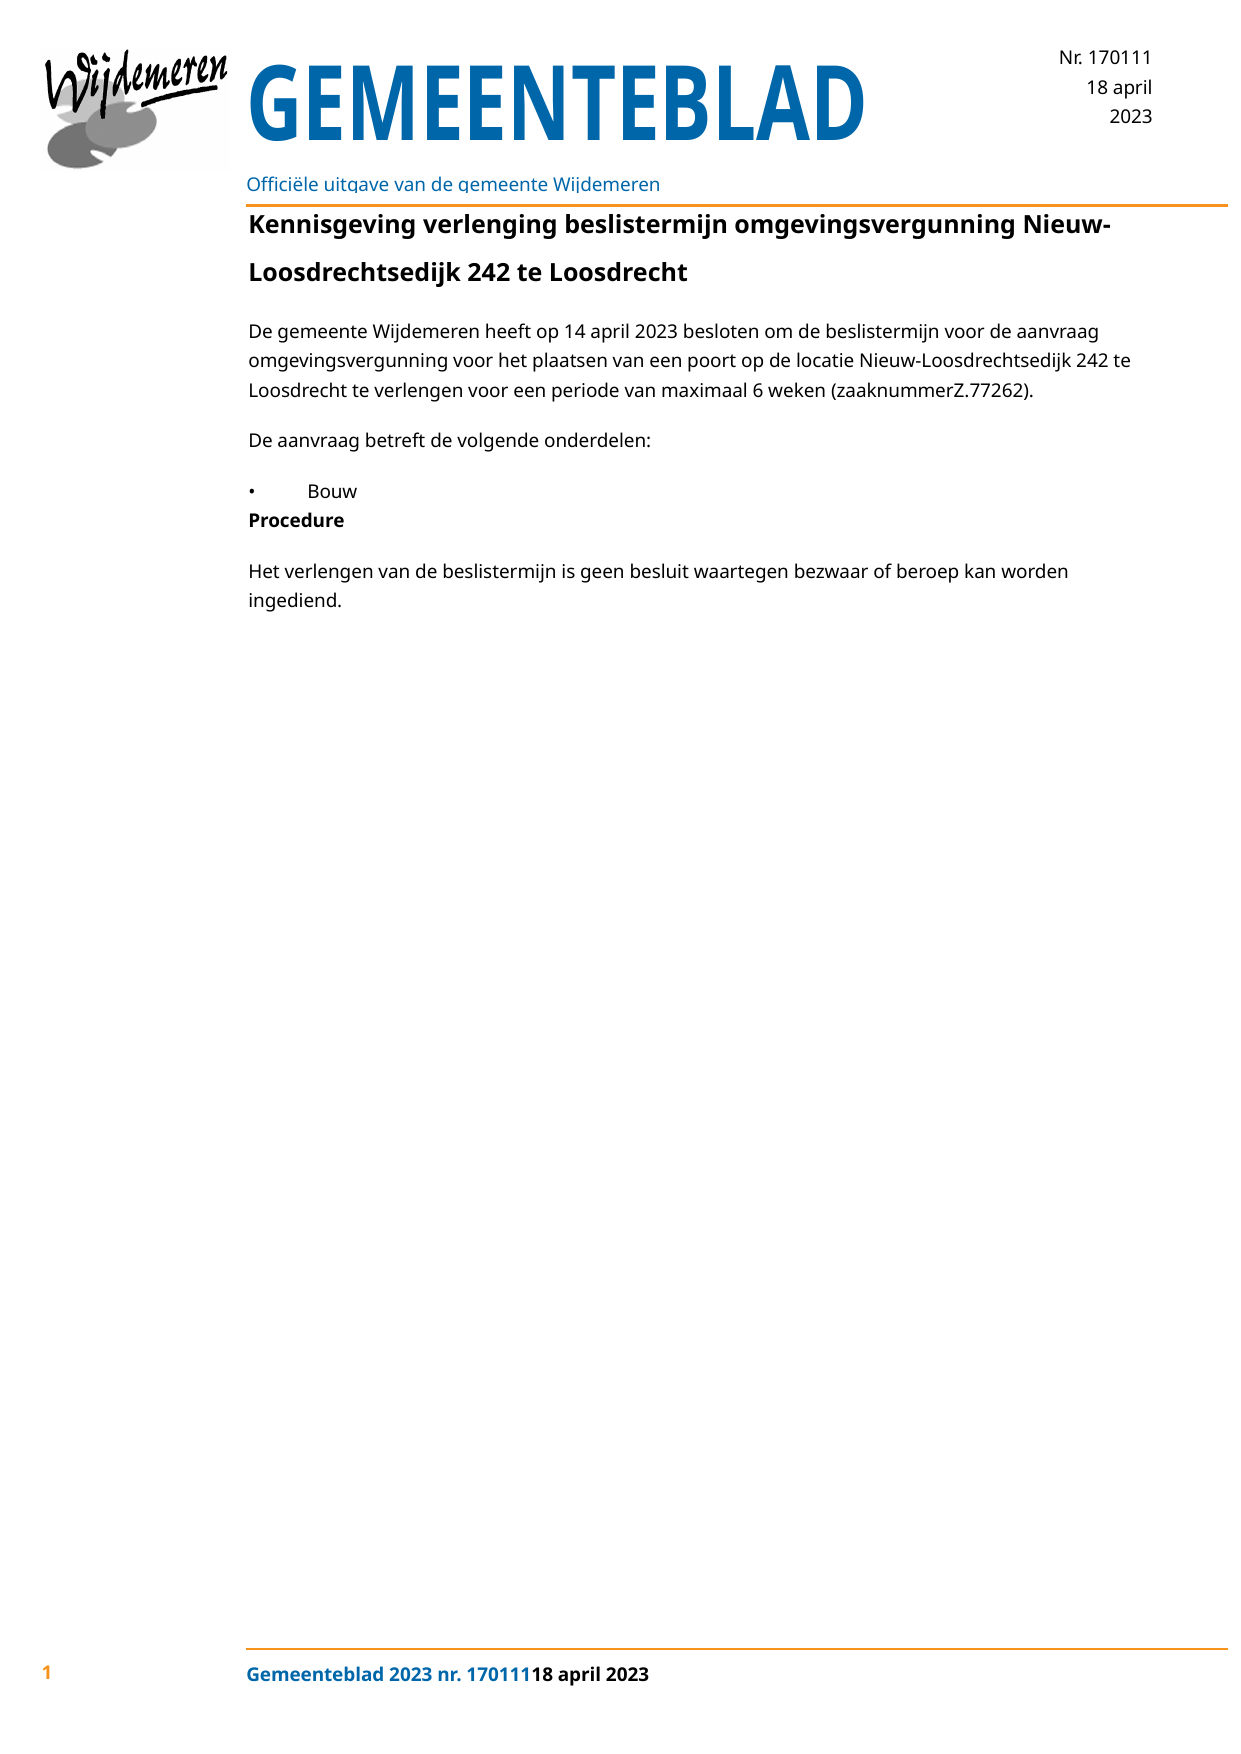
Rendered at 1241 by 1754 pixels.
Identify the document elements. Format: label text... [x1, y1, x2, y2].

text De aanvraag betreft de volgende onderdelen: [248, 427, 1152, 453]
text Kennisgeving verlenging beslistermijn omgevingsvergunning Nieuw-Loosdrechtsedijk 242 te Loosdrecht [248, 207, 1152, 288]
picture [41, 47, 231, 172]
text De gemeente Wijdemeren heeft op 14 april 2023 besloten om de beslistermijn voor de aanvraag omgevingsvergunning voor het plaatsen van een poort op de locatie Nieuw-Loosdrechtsedijk 242 te Loosdrecht te verlengen voor een periode van maximaal 6 weken (zaaknummerZ.77262). [248, 318, 1152, 403]
list Bouw [248, 478, 1152, 504]
text Procedure [248, 507, 1152, 533]
text Het verlengen van de beslistermijn is geen besluit waartegen bezwaar of beroep kan worden ingediend. [248, 558, 1152, 613]
